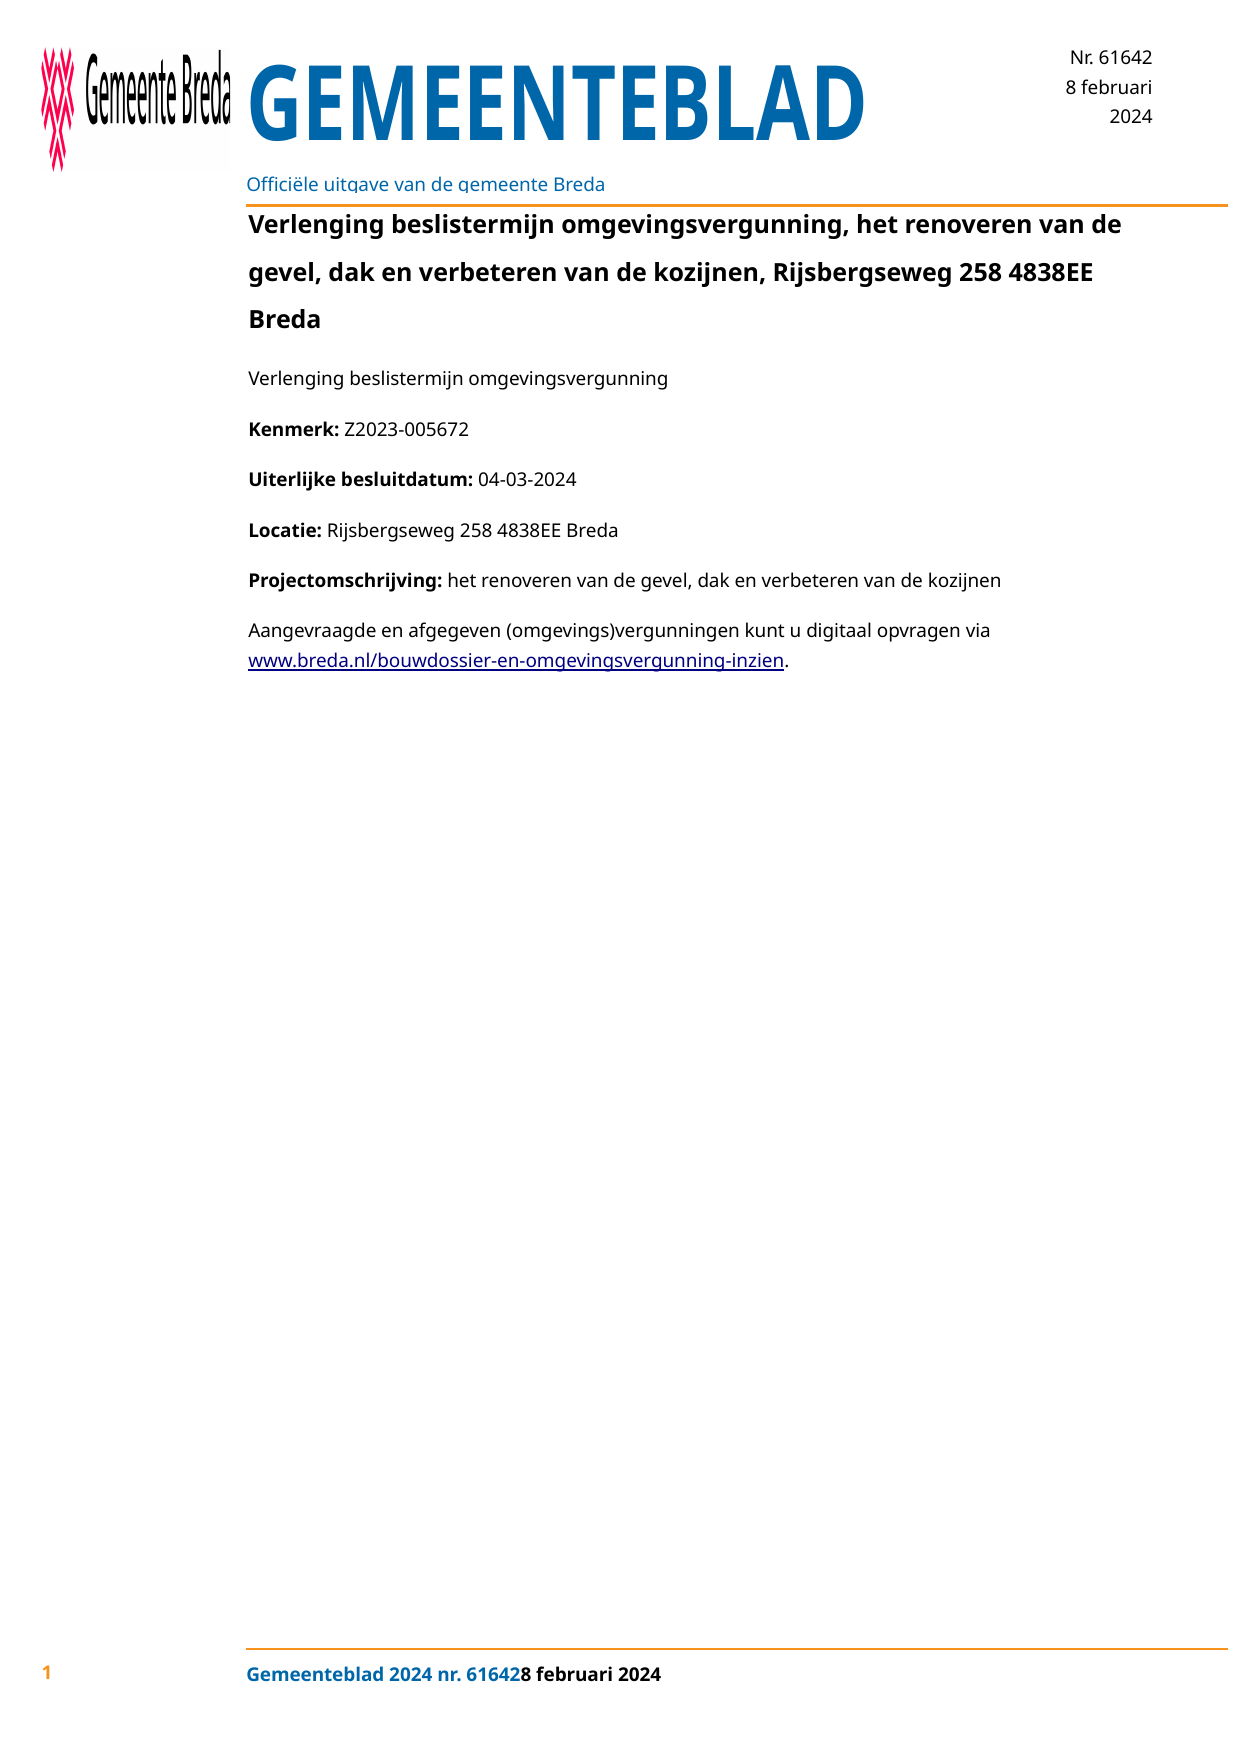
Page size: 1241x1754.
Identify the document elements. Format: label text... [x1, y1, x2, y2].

text Projectomschrijving: het renoveren van de gevel, dak en verbeteren van de kozijnen [248, 567, 1152, 593]
text Locatie: Rijsbergseweg 258 4838EE Breda [248, 517, 1152, 542]
text Uiterlijke besluitdatum: 04-03-2024 [248, 466, 1152, 492]
text Verlenging beslistermijn omgevingsvergunning, het renoveren van de gevel, dak en verbeteren van de kozijnen, Rijsbergseweg 258 4838EE Breda [248, 207, 1152, 336]
text Aangevraagde en afgegeven (omgevings)vergunningen kunt u digitaal opvragen via www.breda.nl/bouwdossier-en-omgevingsvergunning-inzien. [248, 618, 1152, 673]
text Verlenging beslistermijn omgevingsvergunning [248, 366, 1152, 391]
picture [41, 47, 231, 172]
text Kenmerk: Z2023-005672 [248, 416, 1152, 442]
